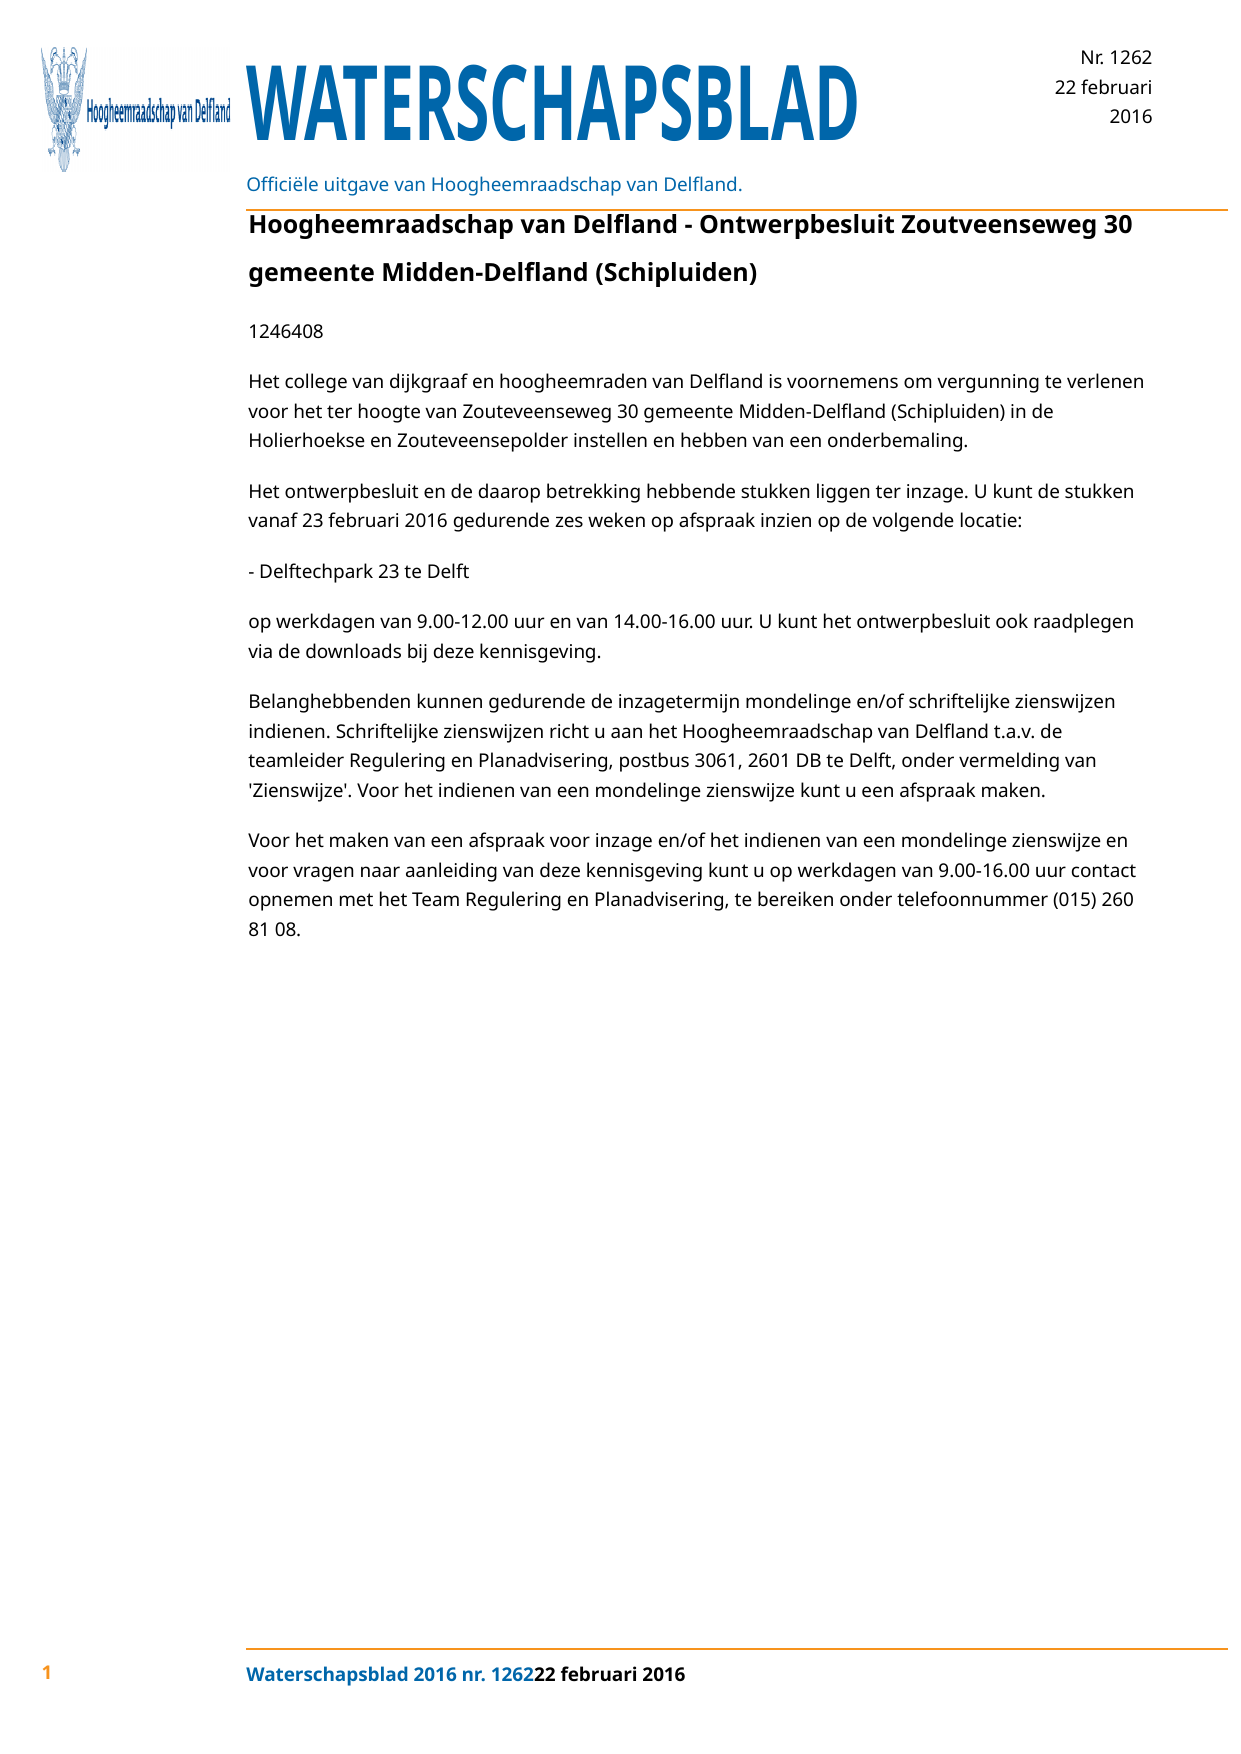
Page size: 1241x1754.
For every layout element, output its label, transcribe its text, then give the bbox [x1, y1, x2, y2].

text Hoogheemraadschap van Delfland - Ontwerpbesluit Zoutveenseweg 30 gemeente Midden-Delfland (Schipluiden) [248, 211, 1152, 288]
text Het college van dijkgraaf en hoogheemraden van Delfland is voornemens om vergunning te verlenen voor het ter hoogte van Zouteveenseweg 30 gemeente Midden-Delfland (Schipluiden) in de Holierhoekse en Zouteveensepolder instellen en hebben van een onderbemaling. [248, 368, 1152, 453]
text Belanghebbenden kunnen gedurende de inzagetermijn mondelinge en/of schriftelijke zienswijzen indienen. Schriftelijke zienswijzen richt u aan het Hoogheemraadschap van Delfland t.a.v. de teamleider Regulering en Planadvisering, postbus 3061, 2601 DB te Delft, onder vermelding van 'Zienswijze'. Voor het indienen van een mondelinge zienswijze kunt u een afspraak maken. [248, 688, 1152, 803]
text Voor het maken van een afspraak voor inzage en/of het indienen van een mondelinge zienswijze en voor vragen naar aanleiding van deze kennisgeving kunt u op werkdagen van 9.00-16.00 uur contact opnemen met het Team Regulering en Planadvisering, te bereiken onder telefoonnummer (015) 260 81 08. [248, 827, 1152, 942]
text 1246408 [248, 318, 1152, 344]
text Het ontwerpbesluit en de daarop betrekking hebbende stukken liggen ter inzage. U kunt de stukken vanaf 23 februari 2016 gedurende zes weken op afspraak inzien op de volgende locatie: [248, 478, 1152, 533]
picture [41, 47, 231, 172]
text op werkdagen van 9.00-12.00 uur en van 14.00-16.00 uur. U kunt het ontwerpbesluit ook raadplegen via de downloads bij deze kennisgeving. [248, 608, 1152, 664]
text - Delftechpark 23 te Delft [248, 558, 1152, 584]
